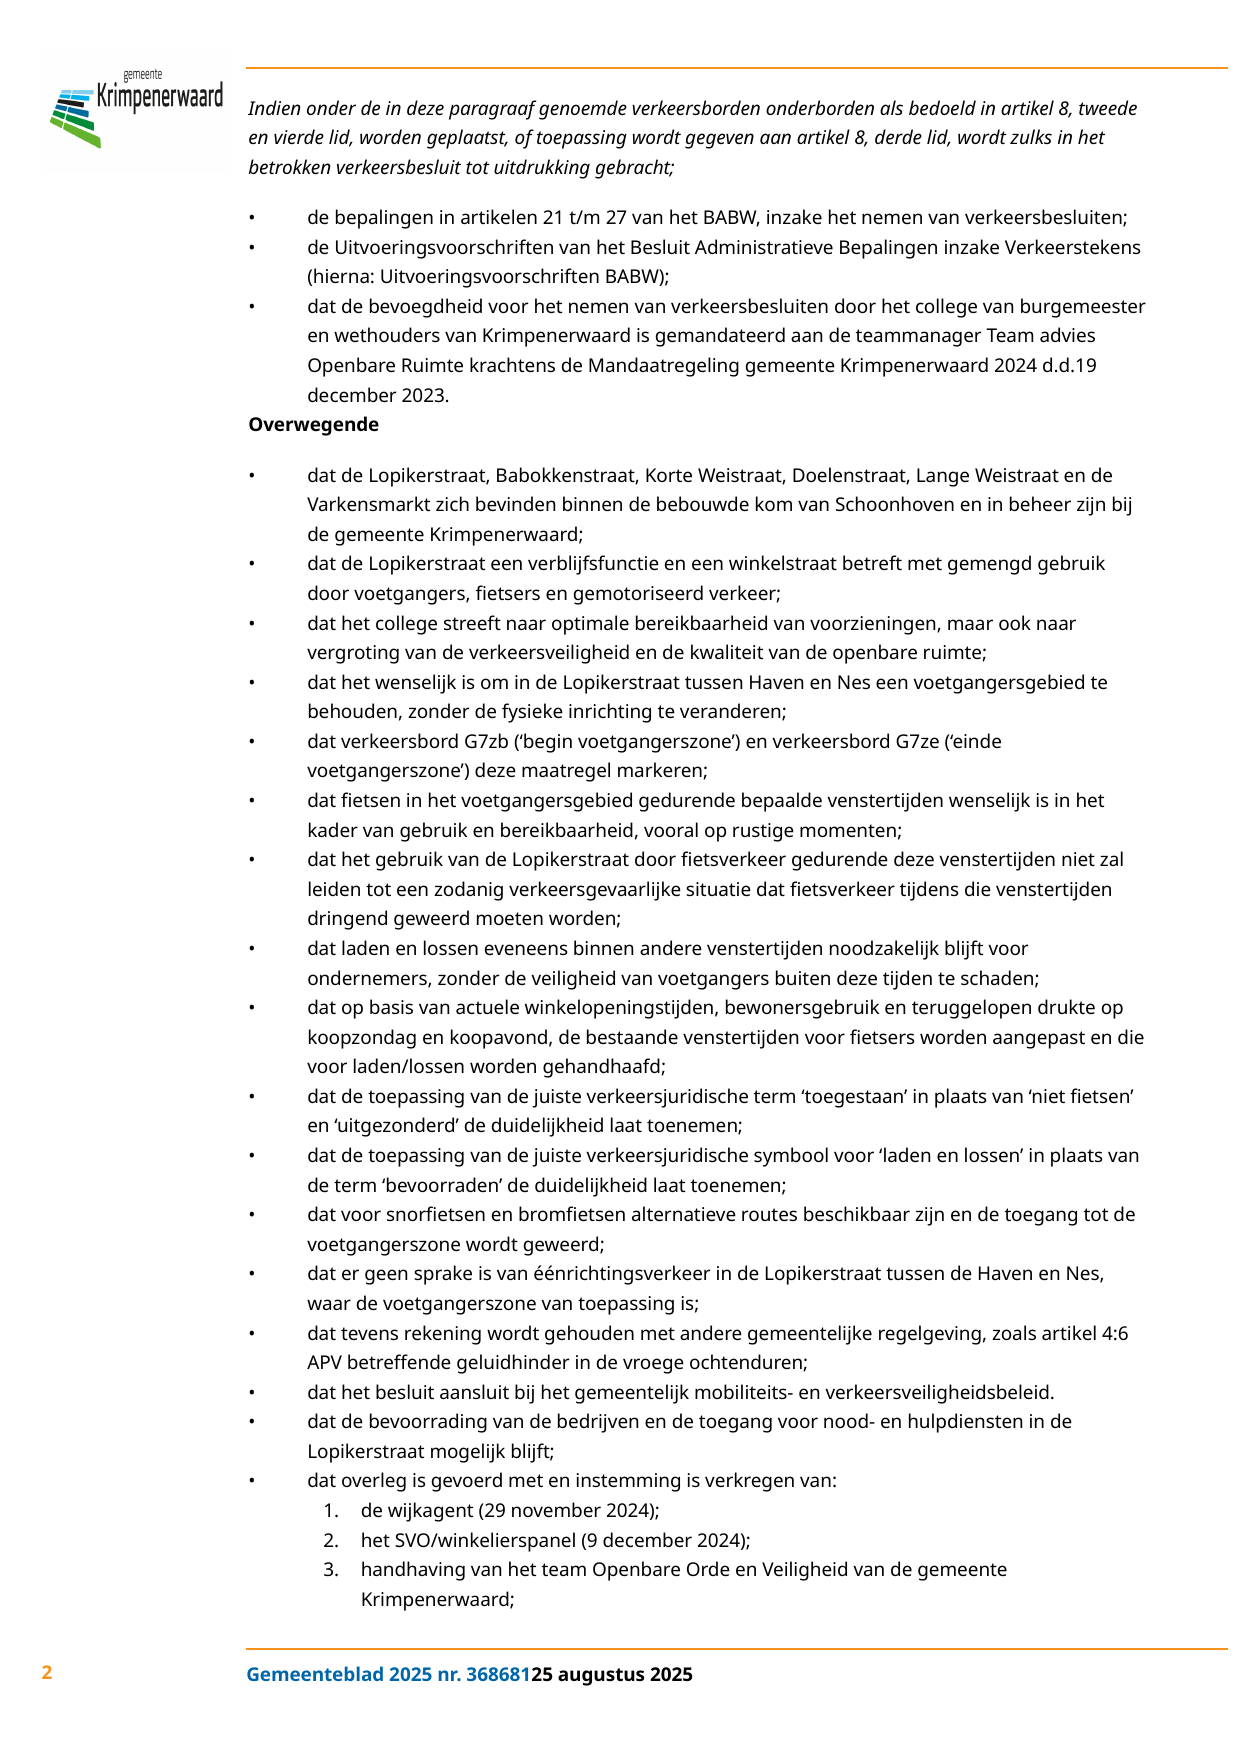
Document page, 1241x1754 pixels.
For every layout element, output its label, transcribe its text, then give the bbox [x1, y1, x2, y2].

list dat het gebruik van de Lopikerstraat door fietsverkeer gedurende deze venstertijden niet zal leiden tot een zodanig verkeersgevaarlijke situatie dat fietsverkeer tijdens die venstertijden dringend geweerd moeten worden; [248, 846, 1152, 931]
list dat de bevoorrading van de bedrijven en de toegang voor nood- en hulpdiensten in de Lopikerstraat mogelijk blijft; [248, 1408, 1152, 1464]
text Overwegende [248, 411, 1152, 437]
list dat het besluit aansluit bij het gemeentelijk mobiliteits- en verkeersveiligheidsbeleid. [248, 1379, 1152, 1405]
list dat voor snorfietsen en bromfietsen alternatieve routes beschikbaar zijn en de toegang tot de voetgangerszone wordt geweerd; [248, 1201, 1152, 1257]
list dat tevens rekening wordt gehouden met andere gemeentelijke regelgeving, zoals artikel 4:6 APV betreffende geluidhinder in de vroege ochtenduren; [248, 1320, 1152, 1375]
list dat het college streeft naar optimale bereikbaarheid van voorzieningen, maar ook naar vergroting van de verkeersveiligheid en de kwaliteit van de openbare ruimte; [248, 610, 1152, 665]
list de Uitvoeringsvoorschriften van het Besluit Administratieve Bepalingen inzake Verkeerstekens (hierna: Uitvoeringsvoorschriften BABW); [248, 234, 1152, 289]
list de wijkagent (29 november 2024); [323, 1497, 1152, 1523]
list dat op basis van actuele winkelopeningstijden, bewonersgebruik en teruggelopen drukte op koopzondag en koopavond, de bestaande venstertijden voor fietsers worden aangepast en die voor laden/lossen worden gehandhaafd; [248, 994, 1152, 1079]
list de bepalingen in artikelen 21 t/m 27 van het BABW, inzake het nemen van verkeersbesluiten; [248, 204, 1152, 230]
list dat laden en lossen eveneens binnen andere venstertijden noodzakelijk blijft voor ondernemers, zonder de veiligheid van voetgangers buiten deze tijden te schaden; [248, 935, 1152, 991]
list dat de toepassing van de juiste verkeersjuridische term ‘toegestaan’ in plaats van ‘niet fietsen’ en ‘uitgezonderd’ de duidelijkheid laat toenemen; [248, 1083, 1152, 1138]
list dat er geen sprake is van éénrichtingsverkeer in de Lopikerstraat tussen de Haven en Nes, waar de voetgangerszone van toepassing is; [248, 1261, 1152, 1316]
list dat de Lopikerstraat, Babokkenstraat, Korte Weistraat, Doelenstraat, Lange Weistraat en de Varkensmarkt zich bevinden binnen de bebouwde kom van Schoonhoven en in beheer zijn bij de gemeente Krimpenerwaard; [248, 462, 1152, 547]
list het SVO/winkelierspanel (9 december 2024); [323, 1527, 1152, 1553]
list dat fietsen in het voetgangersgebied gedurende bepaalde venstertijden wenselijk is in het kader van gebruik en bereikbaarheid, vooral op rustige momenten; [248, 787, 1152, 843]
picture [41, 47, 231, 172]
list dat het wenselijk is om in de Lopikerstraat tussen Haven en Nes een voetgangersgebied te behouden, zonder de fysieke inrichting te veranderen; [248, 669, 1152, 724]
list dat de Lopikerstraat een verblijfsfunctie en een winkelstraat betreft met gemengd gebruik door voetgangers, fietsers en gemotoriseerd verkeer; [248, 551, 1152, 606]
list handhaving van het team Openbare Orde en Veiligheid van de gemeente Krimpenerwaard; [323, 1556, 1152, 1612]
list dat verkeersbord G7zb (‘begin voetgangerszone’) en verkeersbord G7ze (‘einde voetgangerszone’) deze maatregel markeren; [248, 728, 1152, 783]
list dat de bevoegdheid voor het nemen van verkeersbesluiten door het college van burgemeester en wethouders van Krimpenerwaard is gemandateerd aan de teammanager Team advies Openbare Ruimte krachtens de Mandaatregeling gemeente Krimpenerwaard 2024 d.d.19 december 2023. [248, 293, 1152, 408]
list dat de toepassing van de juiste verkeersjuridische symbool voor ‘laden en lossen’ in plaats van de term ‘bevoorraden’ de duidelijkheid laat toenemen; [248, 1142, 1152, 1198]
text Indien onder de in deze paragraaf genoemde verkeersborden onderborden als bedoeld in artikel 8, tweede en vierde lid, worden geplaatst, of toepassing wordt gegeven aan artikel 8, derde lid, wordt zulks in het betrokken verkeersbesluit tot uitdrukking gebracht; [248, 95, 1152, 180]
list dat overleg is gevoerd met en instemming is verkregen van: [248, 1468, 1152, 1493]
